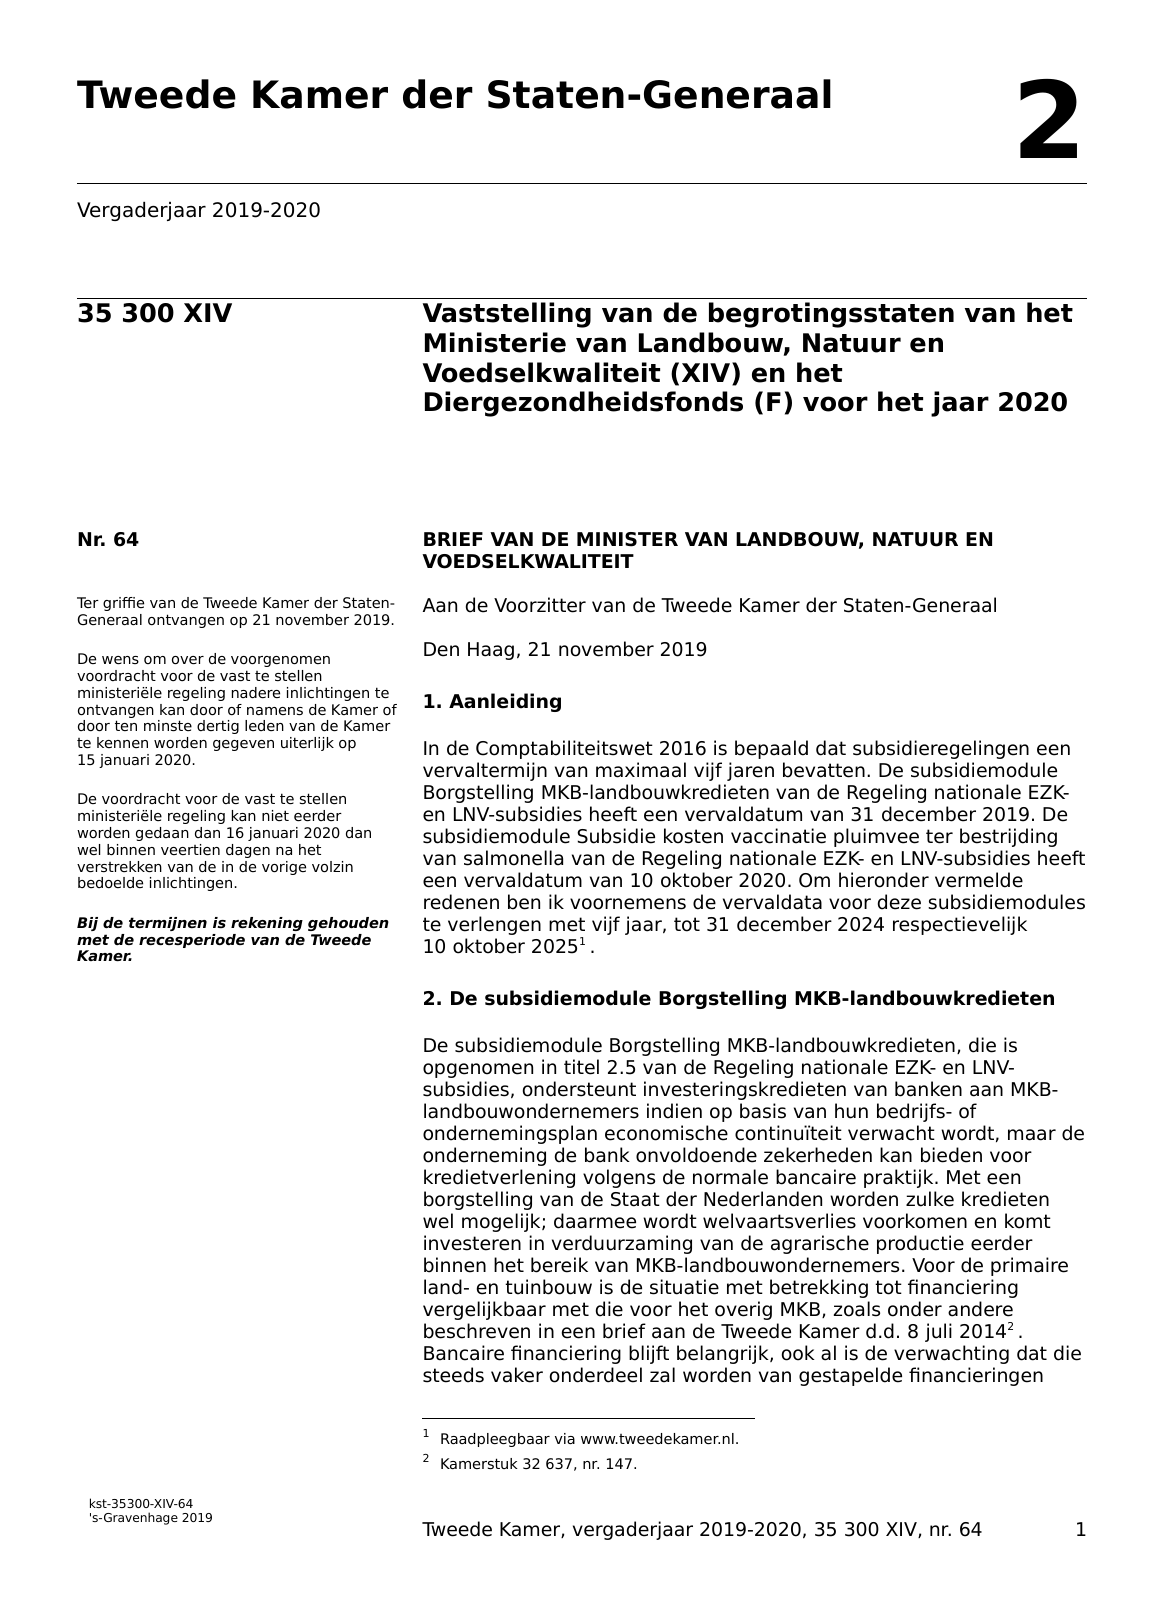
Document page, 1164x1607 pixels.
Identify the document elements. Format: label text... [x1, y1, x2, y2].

text De wens om over de voorgenomen voordracht voor de vast te stellen ministeriële regeling nadere inlichtingen te ontvangen kan door of namens de Kamer of door ten minste dertig leden van de Kamer te kennen worden gegeven uiterlijk op 15 januari 2020. [77, 651, 399, 769]
subtitle Nr. 64 BRIEF VAN DE MINISTER VAN LANDBOUW, NATUUR EN VOEDSELKWALITEIT [77, 529, 1087, 573]
table_header Tweede Kamer der Staten-Generaal [77, 59, 886, 183]
subtitle 1. Aanleiding [422, 691, 1087, 713]
subtitle 35 300 XIV Vaststelling van de begrotingsstaten van het Ministerie van Landbouw, Natuur en Voedselkwaliteit (XIV) en het Diergezondheidsfonds (F) voor het jaar 2020 [77, 299, 1087, 418]
text De voordracht voor de vast te stellen ministeriële regeling kan niet eerder worden gedaan dan 16 januari 2020 dan wel binnen veertien dagen na het verstrekken van de in de vorige volzin bedoelde inlichtingen. [77, 791, 399, 892]
text kst-35300-XIV-64 [88, 1497, 323, 1511]
text Bij de termijnen is rekening gehouden met de recesperiode van de Tweede Kamer. [77, 914, 399, 965]
text [77, 629, 399, 651]
text Kamerstuk 32 637, nr. 147. [422, 1452, 1087, 1474]
text Raadpleegbaar via www.tweedekamer.nl. [422, 1427, 1087, 1449]
table_header 2 [886, 59, 1087, 183]
text [77, 769, 399, 791]
text De subsidiemodule Borgstelling MKB-landbouwkredieten, die is opgenomen in titel 2.5 van de Regeling nationale EZK- en LNV-subsidies, ondersteunt investeringskredieten van banken aan MKB-landbouwondernemers indien op basis van hun bedrijfs- of ondernemingsplan economische continuïteit verwacht wordt, maar de onderneming de bank onvoldoende zekerheden kan bieden voor kredietverlening volgens de normale bancaire praktijk. Met een borgstelling van de Staat der Nederlanden worden zulke kredieten wel mogelijk; daarmee wordt welvaartsverlies voorkomen en komt investeren in verduurzaming van de agrarische productie eerder binnen het bereik van MKB-landbouwondernemers. Voor de primaire land- en tuinbouw is de situatie met betrekking tot financiering vergelijkbaar met die voor het overig MKB, zoals onder andere beschreven in een brief aan de Tweede Kamer d.d. 8 juli 2014. Bancaire financiering blijft belangrijk, ook al is de verwachting dat die steeds vaker onderdeel zal worden van gestapelde financieringen [422, 1035, 1087, 1386]
text In de Comptabiliteitswet 2016 is bepaald dat subsidieregelingen een vervaltermijn van maximaal vijf jaren bevatten. De subsidiemodule Borgstelling MKB-landbouwkredieten van de Regeling nationale EZK- en LNV-subsidies heeft een vervaldatum van 31 december 2019. De subsidiemodule Subsidie kosten vaccinatie pluimvee ter bestrijding van salmonella van de Regeling nationale EZK- en LNV-subsidies heeft een vervaldatum van 10 oktober 2020. Om hieronder vermelde redenen ben ik voornemens de vervaldata voor deze subsidiemodules te verlengen met vijf jaar, tot 31 december 2024 respectievelijk 10 oktober 2025. [422, 738, 1087, 958]
text Den Haag, 21 november 2019 [422, 639, 1087, 661]
text Aan de Voorzitter van de Tweede Kamer der Staten-Generaal [422, 595, 1087, 617]
subtitle 2. De subsidiemodule Borgstelling MKB-landbouwkredieten [422, 988, 1087, 1010]
text Ter griffie van de Tweede Kamer der Staten-Generaal ontvangen op 21 november 2019. [77, 595, 399, 629]
text 's-Gravenhage 2019 [88, 1511, 323, 1525]
table_cell Vergaderjaar 2019-2020 [77, 184, 1087, 298]
text [77, 892, 399, 914]
